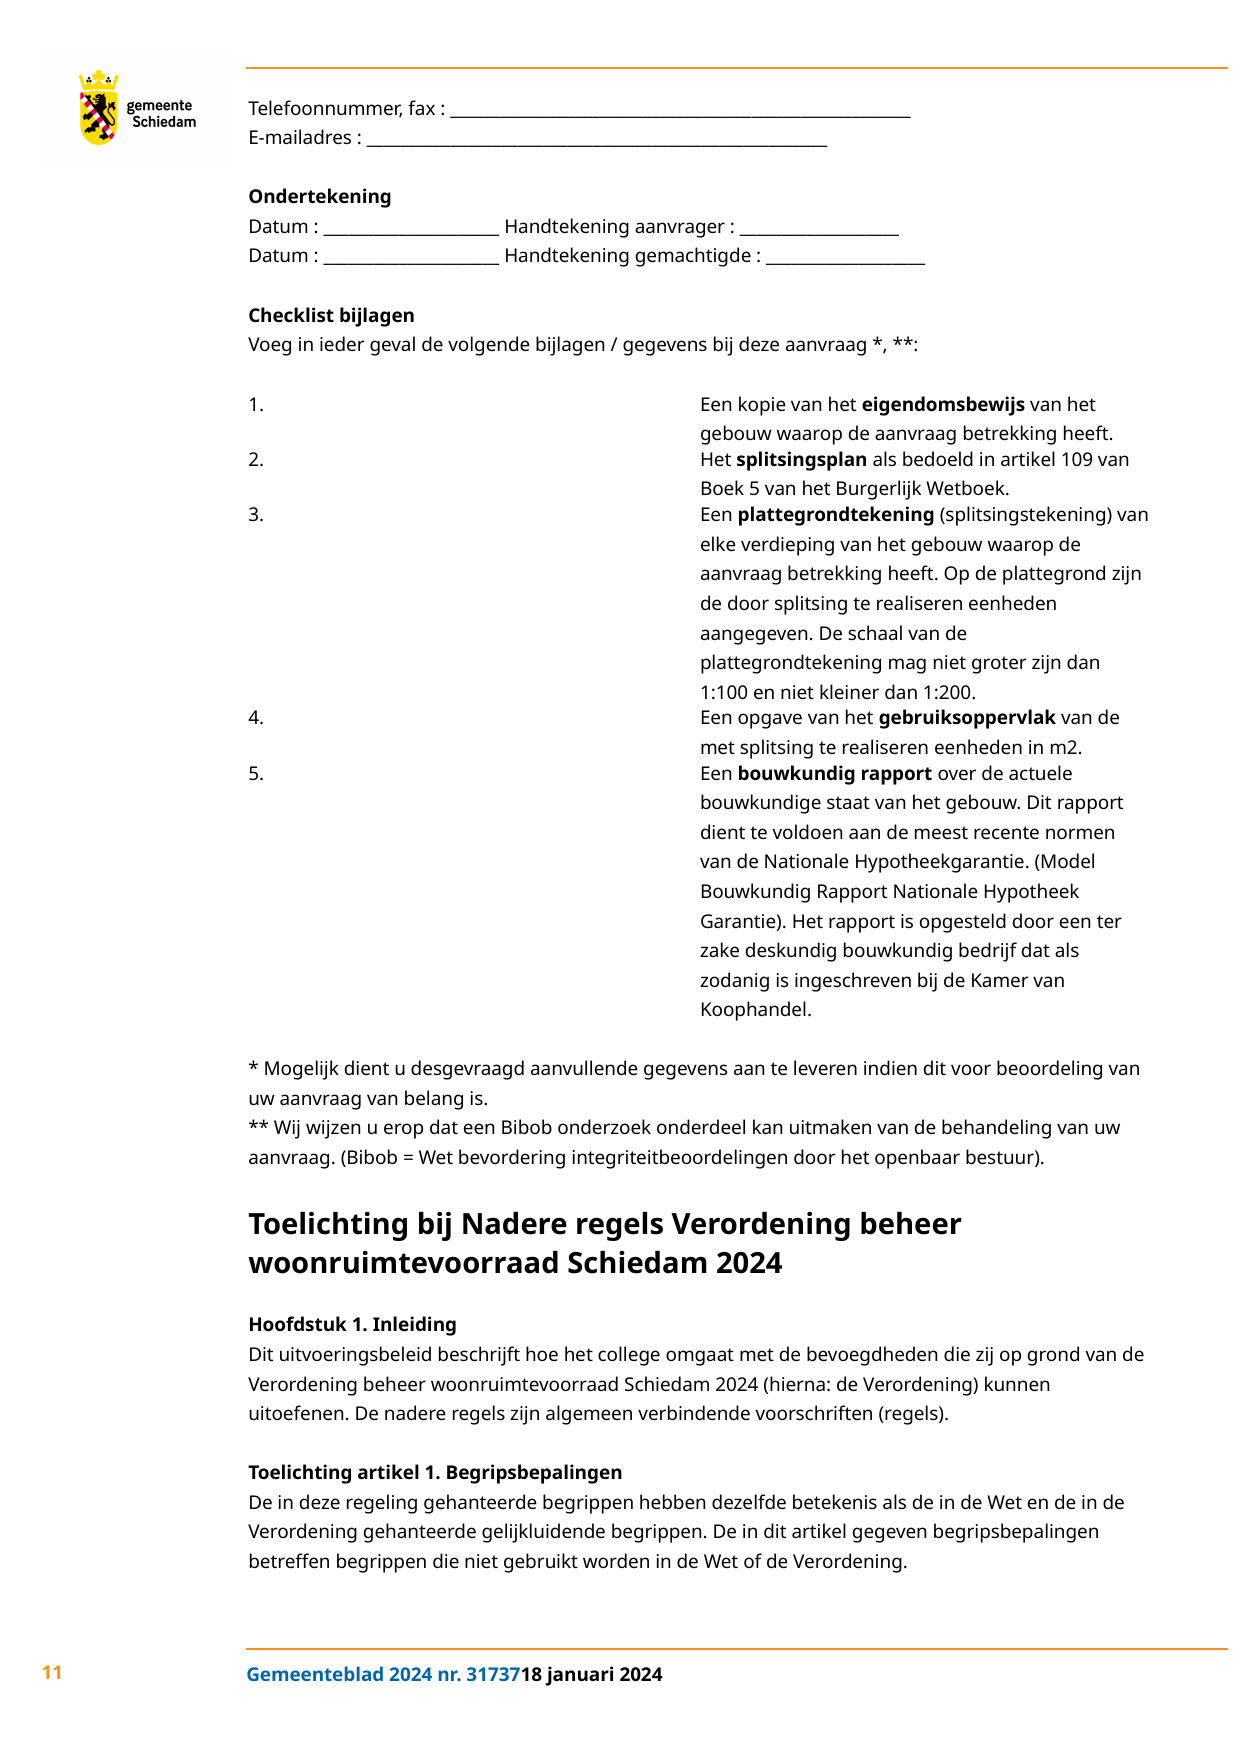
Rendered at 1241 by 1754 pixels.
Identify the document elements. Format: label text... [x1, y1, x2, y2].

text Hoofdstuk 1. Inleiding [248, 1312, 1152, 1337]
text De in deze regeling gehanteerde begrippen hebben dezelfde betekenis als de in de Wet en de in de Verordening gehanteerde gelijkluidende begrippen. De in dit artikel gegeven begripsbepalingen betreffen begrippen die niet gebruikt worden in de Wet of de Verordening. [248, 1489, 1152, 1574]
table_cell 4. [248, 705, 700, 760]
text Checklist bijlagen [248, 302, 1152, 328]
text Dit uitvoeringsbeleid beschrijft hoe het college omgaat met de bevoegdheden die zij op grond van de Verordening beheer woonruimtevoorraad Schiedam 2024 (hierna: de Verordening) kunnen uitoefenen. De nadere regels zijn algemeen verbindende voorschriften (regels). [248, 1341, 1152, 1426]
text Ondertekening [248, 183, 1152, 209]
text * Mogelijk dient u desgevraagd aanvullende gegevens aan te leveren indien dit voor beoordeling van uw aanvraag van belang is. [248, 1055, 1152, 1110]
table_cell 2. [248, 446, 700, 501]
table_cell Een opgave van het gebruiksoppervlak van de met splitsing te realiseren eenheden in m2. [700, 705, 1152, 760]
text Toelichting artikel 1. Begripsbepalingen [248, 1459, 1152, 1485]
text Telefoonnummer, fax : _______________________________________________________ [248, 95, 1152, 121]
text E-mailadres : _______________________________________________________ [248, 124, 1152, 150]
text Voeg in ieder geval de volgende bijlagen / gegevens bij deze aanvraag *, **: [248, 331, 1152, 357]
table_cell 3. [248, 501, 700, 704]
text Datum : _____________________ Handtekening gemachtigde : ___________________ [248, 243, 1152, 268]
table_cell Een plattegrondtekening (splitsingstekening) van elke verdieping van het gebouw waarop de aanvraag betrekking heeft. Op de plattegrond zijn de door splitsing te realiseren eenheden aangegeven. De schaal van de plattegrondtekening mag niet groter zijn dan 1:100 en niet kleiner dan 1:200. [700, 501, 1152, 704]
text Datum : _____________________ Handtekening aanvrager : ___________________ [248, 213, 1152, 239]
table_cell Een bouwkundig rapport over de actuele bouwkundige staat van het gebouw. Dit rapport dient te voldoen aan de meest recente normen van de Nationale Hypotheekgarantie. (Model Bouwkundig Rapport Nationale Hypotheek Garantie). Het rapport is opgesteld door een ter zake deskundig bouwkundig bedrijf dat als zodanig is ingeschreven bij de Kamer van Koophandel. [700, 760, 1152, 1022]
text ** Wij wijzen u erop dat een Bibob onderzoek onderdeel kan uitmaken van de behandeling van uw aanvraag. (Bibob = Wet bevordering integriteitbeoordelingen door het openbaar bestuur). [248, 1114, 1152, 1169]
table_header Een kopie van het eigendomsbewijs van het gebouw waarop de aanvraag betrekking heeft. [700, 391, 1152, 446]
text Toelichting bij Nadere regels Verordening beheer woonruimtevoorraad Schiedam 2024 [248, 1203, 1152, 1282]
table_header 1. [248, 391, 700, 446]
table_cell 5. [248, 760, 700, 1022]
table_cell Het splitsingsplan als bedoeld in artikel 109 van Boek 5 van het Burgerlijk Wetboek. [700, 446, 1152, 501]
picture [41, 47, 231, 172]
